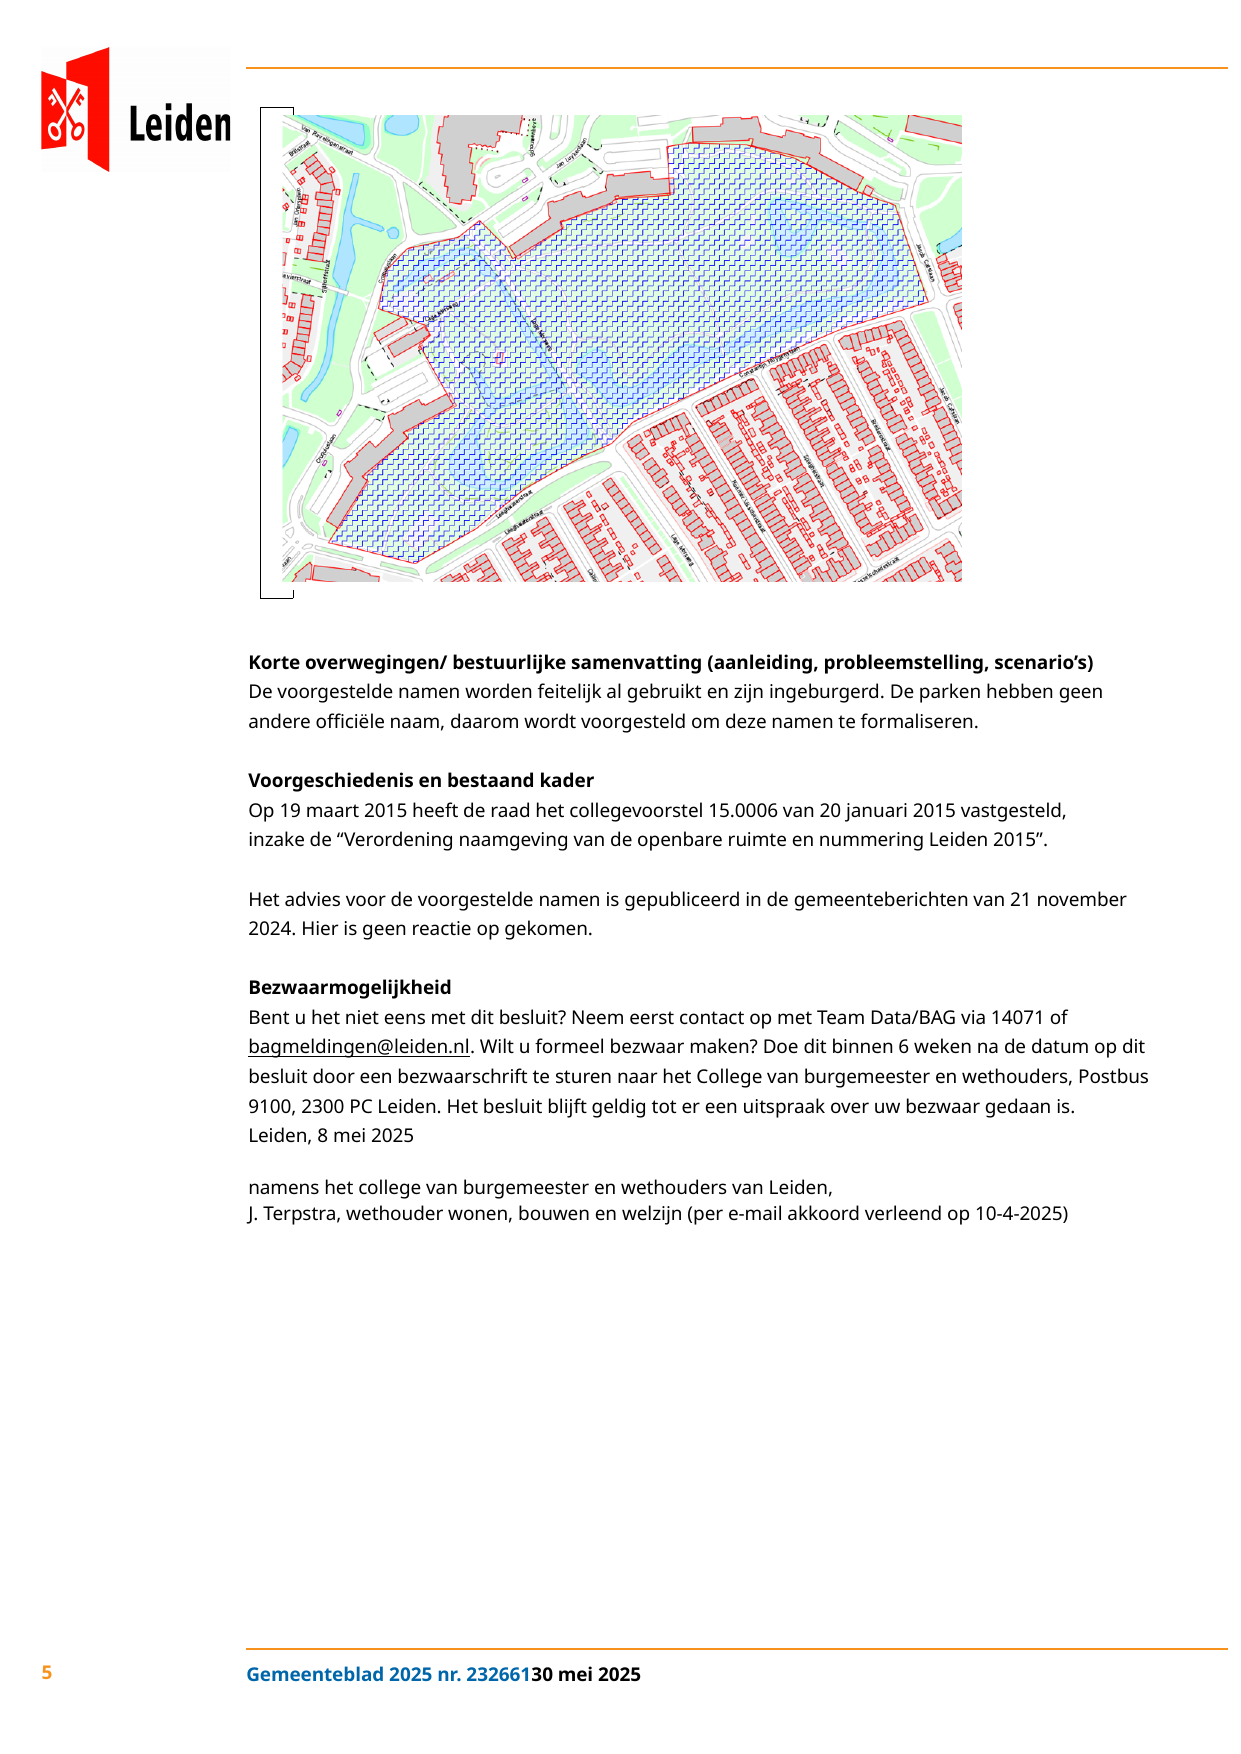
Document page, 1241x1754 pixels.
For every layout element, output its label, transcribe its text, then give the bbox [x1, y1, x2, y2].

text Voorgeschiedenis en bestaand kader [248, 767, 1152, 793]
text namens het college van burgemeester en wethouders van Leiden, [248, 1174, 1152, 1200]
picture [41, 47, 231, 172]
picture [268, 115, 978, 590]
text Leiden, 8 mei 2025 [248, 1122, 1152, 1148]
text Bezwaarmogelijkheid [248, 974, 1152, 1000]
text Op 19 maart 2015 heeft de raad het collegevoorstel 15.0006 van 20 januari 2015 vastgesteld, [248, 797, 1152, 823]
text Korte overwegingen/ bestuurlijke samenvatting (aanleiding, probleemstelling, scenario’s) [248, 649, 1152, 675]
text J. Terpstra, wethouder wonen, bouwen en welzijn (per e-mail akkoord verleend op 10-4-2025) [248, 1200, 1152, 1225]
text Het advies voor de voorgestelde namen is gepubliceerd in de gemeenteberichten van 21 november 2024. Hier is geen reactie op gekomen. [248, 886, 1152, 941]
text inzake de “Verordening naamgeving van de openbare ruimte en nummering Leiden 2015”. [248, 827, 1152, 852]
text Bent u het niet eens met dit besluit? Neem eerst contact op met Team Data/BAG via 14071 of bagmeldingen@leiden.nl. Wilt u formeel bezwaar maken? Doe dit binnen 6 weken na de datum op dit besluit door een bezwaarschrift te sturen naar het College van burgemeester en wethouders, Postbus 9100, 2300 PC Leiden. Het besluit blijft geldig tot er een uitspraak over uw bezwaar gedaan is. [248, 1004, 1152, 1119]
text De voorgestelde namen worden feitelijk al gebruikt en zijn ingeburgerd. De parken hebben geen andere officiële naam, daarom wordt voorgesteld om deze namen te formaliseren. [248, 679, 1152, 734]
